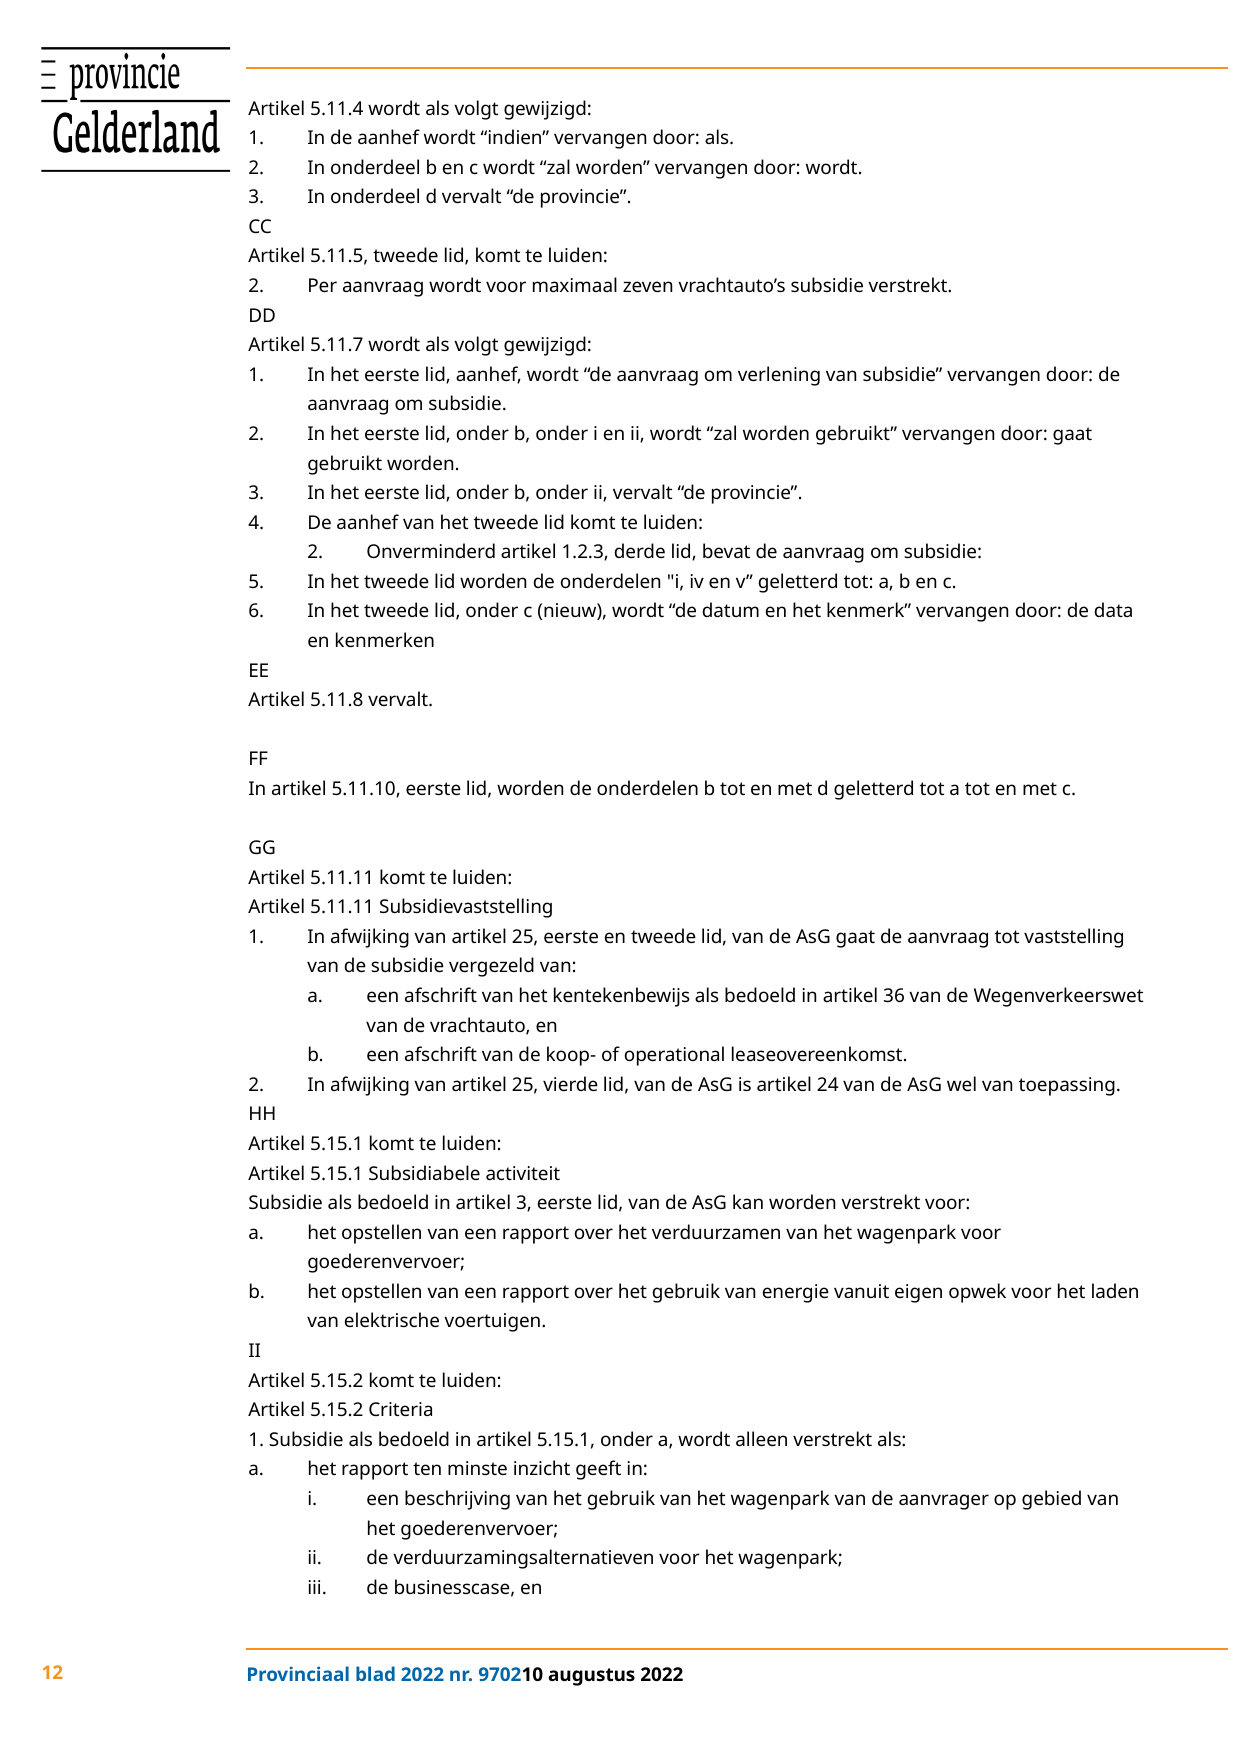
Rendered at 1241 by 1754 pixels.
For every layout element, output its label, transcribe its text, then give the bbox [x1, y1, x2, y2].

text In artikel 5.11.10, eerste lid, worden de onderdelen b tot en met d geletterd tot a tot en met c. [248, 775, 1152, 801]
text 1. Subsidie als bedoeld in artikel 5.15.1, onder a, wordt alleen verstrekt als: [248, 1426, 1152, 1452]
text Artikel 5.11.5, tweede lid, komt te luiden: [248, 243, 1152, 268]
list In het eerste lid, onder b, onder ii, vervalt “de provincie”. [248, 479, 1152, 505]
list In afwijking van artikel 25, eerste en tweede lid, van de AsG gaat de aanvraag tot vaststelling van de subsidie vergezeld van: [248, 923, 1152, 978]
list een afschrift van het kentekenbewijs als bedoeld in artikel 36 van de Wegenverkeerswet van de vrachtauto, en [307, 982, 1152, 1038]
text FF [248, 746, 1152, 771]
text Artikel 5.15.1 komt te luiden: [248, 1130, 1152, 1156]
list Per aanvraag wordt voor maximaal zeven vrachtauto’s subsidie verstrekt. [248, 272, 1152, 298]
text Artikel 5.11.7 wordt als volgt gewijzigd: [248, 331, 1152, 357]
list De aanhef van het tweede lid komt te luiden: [248, 509, 1152, 535]
text CC [248, 213, 1152, 239]
text GG [248, 834, 1152, 860]
list In onderdeel b en c wordt “zal worden” vervangen door: wordt. [248, 154, 1152, 180]
picture [41, 47, 231, 172]
text Artikel 5.11.11 komt te luiden: [248, 864, 1152, 890]
list Onverminderd artikel 1.2.3, derde lid, bevat de aanvraag om subsidie: [307, 538, 1152, 564]
list In het eerste lid, aanhef, wordt “de aanvraag om verlening van subsidie” vervangen door: de aanvraag om subsidie. [248, 361, 1152, 416]
text DD [248, 302, 1152, 328]
text Artikel 5.15.1 Subsidiabele activiteit [248, 1160, 1152, 1186]
text II [248, 1337, 1152, 1363]
text Subsidie als bedoeld in artikel 3, eerste lid, van de AsG kan worden verstrekt voor: [248, 1189, 1152, 1215]
list het opstellen van een rapport over het gebruik van energie vanuit eigen opwek voor het laden van elektrische voertuigen. [248, 1278, 1152, 1333]
text Artikel 5.11.11 Subsidievaststelling [248, 893, 1152, 919]
list het opstellen van een rapport over het verduurzamen van het wagenpark voor goederenvervoer; [248, 1219, 1152, 1274]
list de verduurzamingsalternatieven voor het wagenpark; [307, 1544, 1152, 1570]
list In het tweede lid worden de onderdelen "i, iv en v” geletterd tot: a, b en c. [248, 568, 1152, 594]
text Artikel 5.11.4 wordt als volgt gewijzigd: [248, 95, 1152, 121]
list In afwijking van artikel 25, vierde lid, van de AsG is artikel 24 van de AsG wel van toepassing. [248, 1071, 1152, 1097]
list een beschrijving van het gebruik van het wagenpark van de aanvrager op gebied van het goederenvervoer; [307, 1485, 1152, 1541]
text HH [248, 1101, 1152, 1126]
list In onderdeel d vervalt “de provincie”. [248, 183, 1152, 209]
list In het eerste lid, onder b, onder i en ii, wordt “zal worden gebruikt” vervangen door: gaat gebruikt worden. [248, 420, 1152, 476]
list een afschrift van de koop- of operational leaseovereenkomst. [307, 1041, 1152, 1067]
text EE [248, 657, 1152, 683]
list In het tweede lid, onder c (nieuw), wordt “de datum en het kenmerk” vervangen door: de data en kenmerken [248, 598, 1152, 653]
list In de aanhef wordt “indien” vervangen door: als. [248, 124, 1152, 150]
list het rapport ten minste inzicht geeft in: [248, 1456, 1152, 1481]
text Artikel 5.15.2 Criteria [248, 1396, 1152, 1422]
text Artikel 5.15.2 komt te luiden: [248, 1367, 1152, 1393]
list de businesscase, en [307, 1574, 1152, 1600]
text Artikel 5.11.8 vervalt. [248, 686, 1152, 712]
